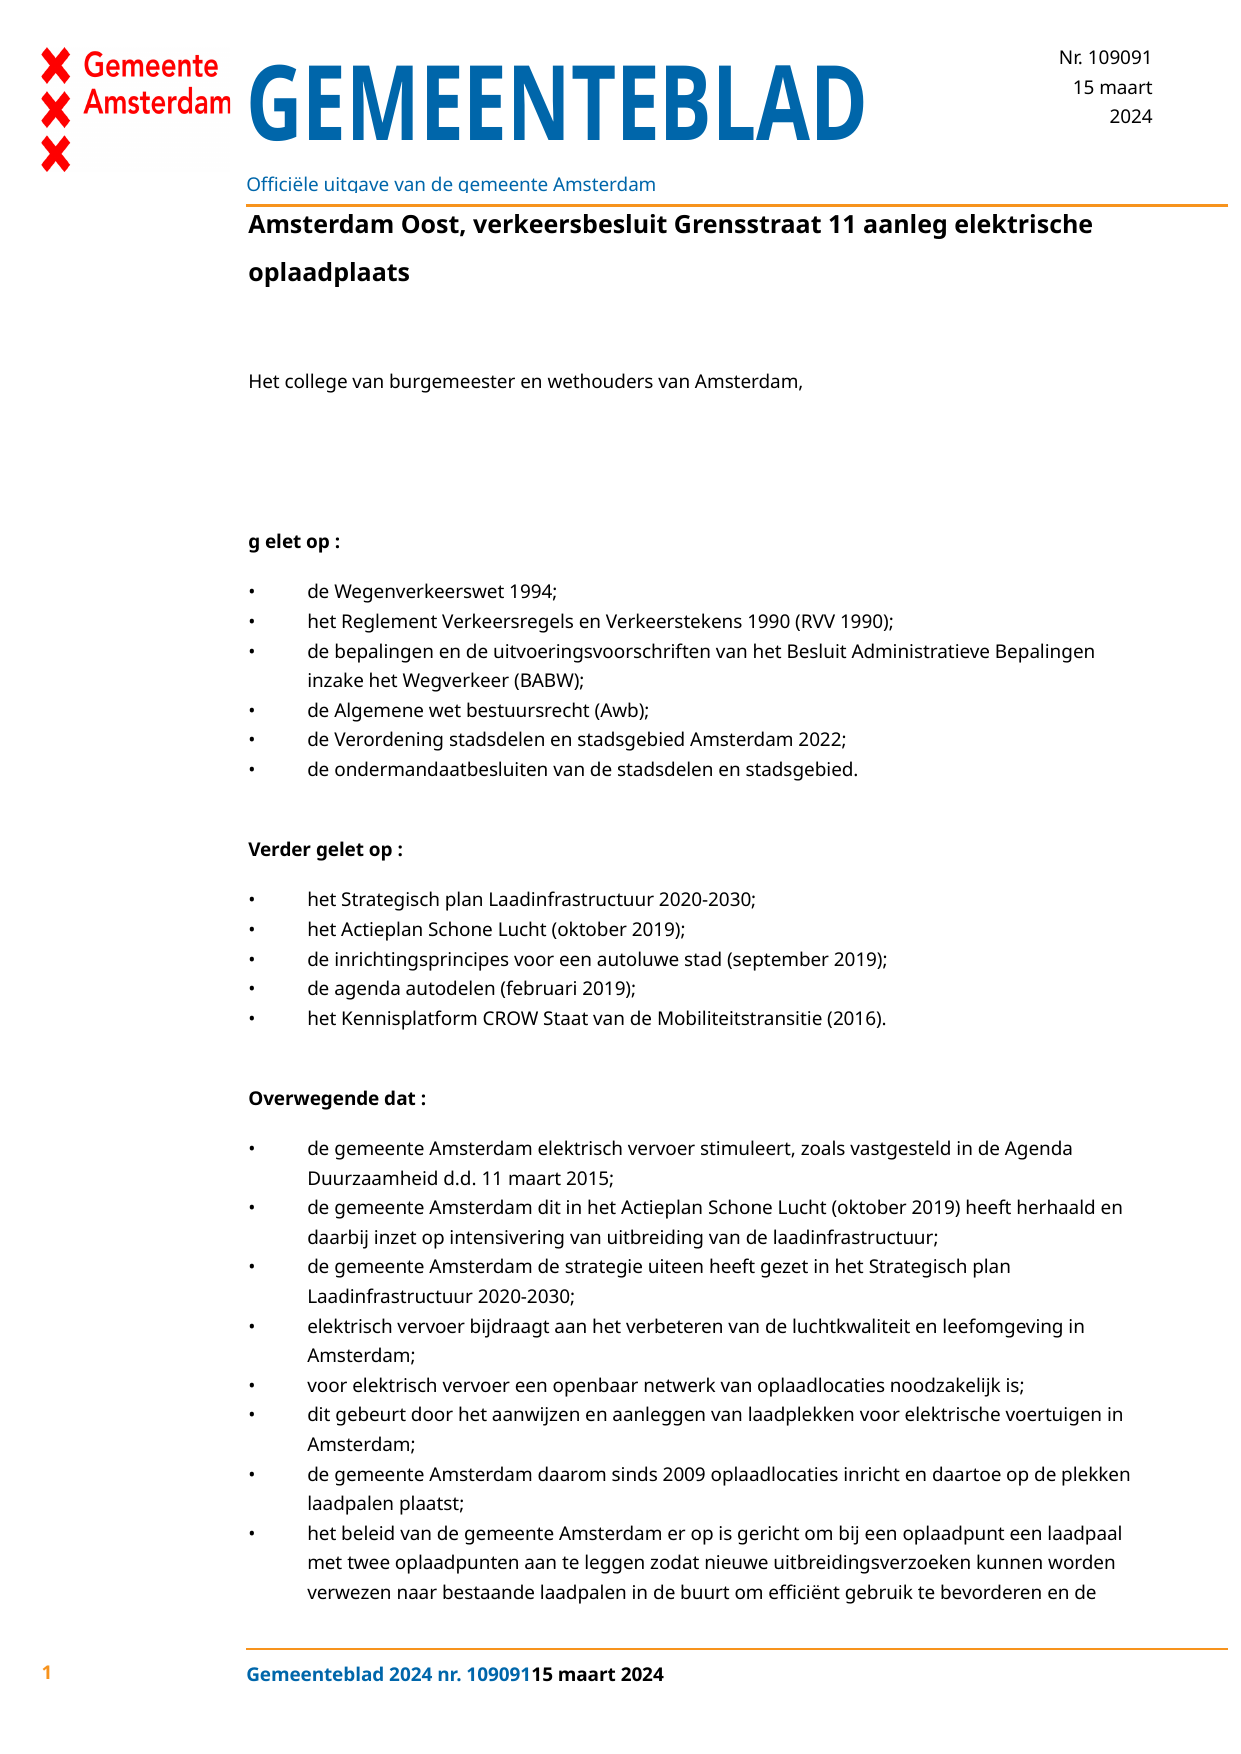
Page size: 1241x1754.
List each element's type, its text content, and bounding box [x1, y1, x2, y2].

list de inrichtingsprincipes voor een autoluwe stad (september 2019); [248, 946, 1152, 971]
list elektrisch vervoer bijdraagt aan het verbeteren van de luchtkwaliteit en leefomgeving in Amsterdam; [248, 1313, 1152, 1368]
list voor elektrisch vervoer een openbaar netwerk van oplaadlocaties noodzakelijk is; [248, 1372, 1152, 1398]
list de bepalingen en de uitvoeringsvoorschriften van het Besluit Administratieve Bepalingen inzake het Wegverkeer (BABW); [248, 638, 1152, 693]
list het Reglement Verkeersregels en Verkeerstekens 1990 (RVV 1990); [248, 608, 1152, 634]
list de gemeente Amsterdam elektrisch vervoer stimuleert, zoals vastgesteld in de Agenda Duurzaamheid d.d. 11 maart 2015; [248, 1135, 1152, 1191]
list dit gebeurt door het aanwijzen en aanleggen van laadplekken voor elektrische voertuigen in Amsterdam; [248, 1402, 1152, 1457]
text Amsterdam Oost, verkeersbesluit Grensstraat 11 aanleg elektrische oplaadplaats [248, 207, 1152, 288]
text g elet op : [248, 528, 1152, 554]
list de ondermandaatbesluiten van de stadsdelen en stadsgebied. [248, 756, 1152, 782]
list de gemeente Amsterdam dit in het Actieplan Schone Lucht (oktober 2019) heeft herhaald en daarbij inzet op intensivering van uitbreiding van de laadinfrastructuur; [248, 1194, 1152, 1250]
picture [41, 47, 231, 172]
list de gemeente Amsterdam de strategie uiteen heeft gezet in het Strategisch plan Laadinfrastructuur 2020-2030; [248, 1254, 1152, 1309]
list het Strategisch plan Laadinfrastructuur 2020-2030; [248, 887, 1152, 912]
list het beleid van de gemeente Amsterdam er op is gericht om bij een oplaadpunt een laadpaal met twee oplaadpunten aan te leggen zodat nieuwe uitbreidingsverzoeken kunnen worden verwezen naar bestaande laadpalen in de buurt om efficiënt gebruik te bevorderen en de [248, 1520, 1152, 1605]
list het Kennisplatform CROW Staat van de Mobiliteitstransitie (2016). [248, 1005, 1152, 1031]
text Verder gelet op : [248, 836, 1152, 862]
text Het college van burgemeester en wethouders van Amsterdam, [248, 368, 1152, 394]
list de gemeente Amsterdam daarom sinds 2009 oplaadlocaties inricht en daartoe op de plekken laadpalen plaatst; [248, 1461, 1152, 1516]
list de Wegenverkeerswet 1994; [248, 579, 1152, 604]
text Overwegende dat : [248, 1085, 1152, 1111]
list de Verordening stadsdelen en stadsgebied Amsterdam 2022; [248, 727, 1152, 752]
list de Algemene wet bestuursrecht (Awb); [248, 697, 1152, 723]
list de agenda autodelen (februari 2019); [248, 975, 1152, 1001]
list het Actieplan Schone Lucht (oktober 2019); [248, 916, 1152, 942]
